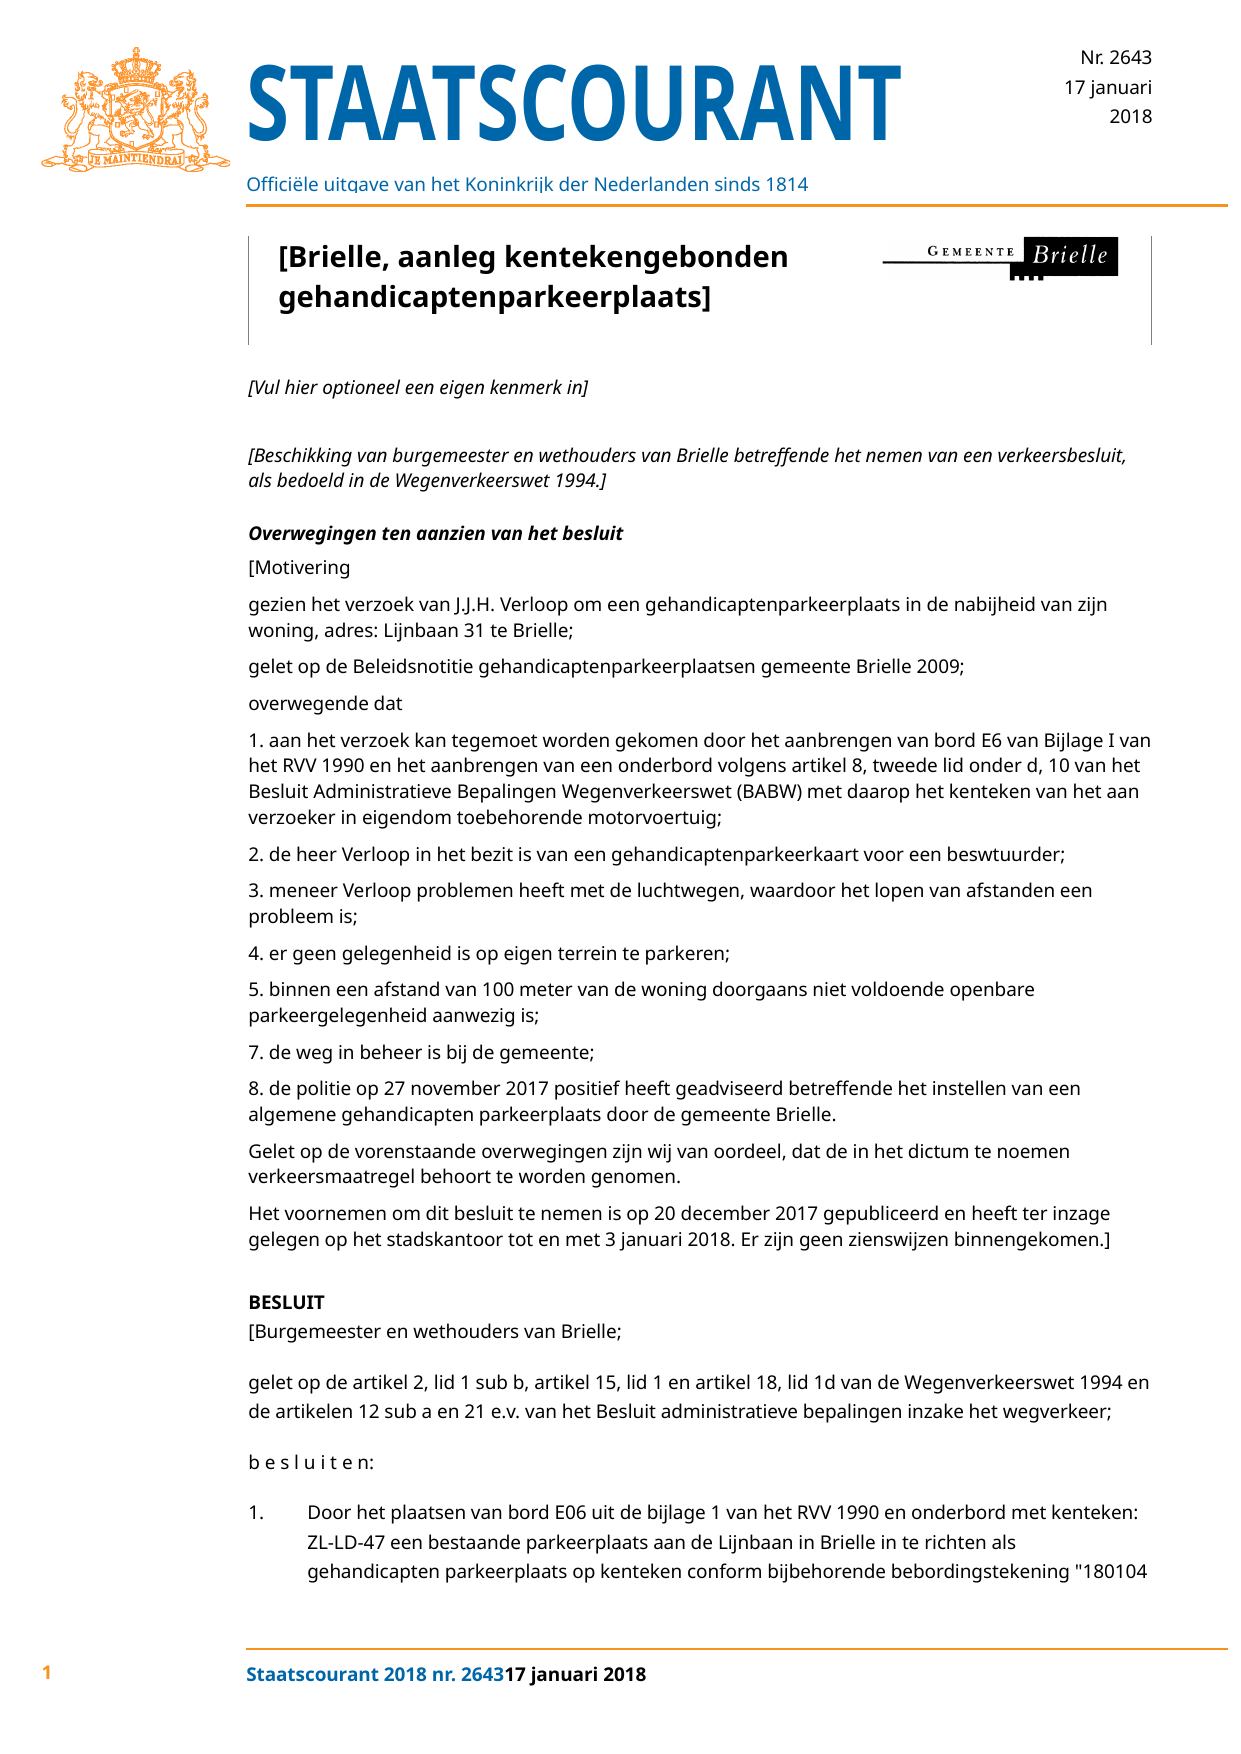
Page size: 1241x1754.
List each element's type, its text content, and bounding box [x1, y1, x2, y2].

text Overwegingen ten aanzien van het besluit [248, 521, 1152, 546]
text gezien het verzoek van J.J.H. Verloop om een gehandicaptenparkeerplaats in de nabijheid van zijn woning, adres: Lijnbaan 31 te Brielle; [248, 591, 1152, 643]
text b e s l u i t e n: [248, 1449, 1152, 1474]
text Gelet op de vorenstaande overwegingen zijn wij van oordeel, dat de in het dictum te noemen verkeersmaatregel behoort te worden genomen. [248, 1138, 1152, 1189]
table_header [Brielle, aanleg kentekengebonden gehandicaptenparkeerplaats] [249, 236, 850, 345]
text gelet op de artikel 2, lid 1 sub b, artikel 15, lid 1 en artikel 18, lid 1d van de Wegenverkeerswet 1994 en de artikelen 12 sub a en 21 e.v. van het Besluit administratieve bepalingen inzake het wegverkeer; [248, 1369, 1152, 1424]
text 4. er geen gelegenheid is op eigen terrein te parkeren; [248, 940, 1152, 966]
text gelet op de Beleidsnotitie gehandicaptenparkeerplaatsen gemeente Brielle 2009; [248, 654, 1152, 679]
text overwegende dat [248, 690, 1152, 716]
list Door het plaatsen van bord E06 uit de bijlage 1 van het RVV 1990 en onderbord met kenteken: ZL-LD-47 een bestaande parkeerplaats aan de Lijnbaan in Brielle in te richten als gehandicapten parkeerplaats op kenteken conform bijbehorende bebordingstekening "180104 [248, 1499, 1152, 1584]
text [Burgemeester en wethouders van Brielle; [248, 1318, 1152, 1344]
text 8. de politie op 27 november 2017 positief heeft geadviseerd betreffende het instellen van een algemene gehandicapten parkeerplaats door de gemeente Brielle. [248, 1076, 1152, 1127]
text 3. meneer Verloop problemen heeft met de luchtwegen, waardoor het lopen van afstanden een probleem is; [248, 877, 1152, 929]
text [Beschikking van burgemeester en wethouders van Brielle betreffende het nemen van een verkeersbesluit, als bedoeld in de Wegenverkeerswet 1994.] [248, 442, 1152, 493]
text [Motivering [248, 554, 1152, 580]
text 5. binnen een afstand van 100 meter van de woning doorgaans niet voldoende openbare parkeergelegenheid aanwezig is; [248, 977, 1152, 1028]
text Het voornemen om dit besluit te nemen is op 20 december 2017 gepubliceerd en heeft ter inzage gelegen op het stadskantoor tot en met 3 januari 2018. Er zijn geen zienswijzen binnengekomen.] [248, 1200, 1152, 1252]
picture [41, 47, 231, 172]
text 7. de weg in beheer is bij de gemeente; [248, 1039, 1152, 1065]
text 1. aan het verzoek kan tegemoet worden gekomen door het aanbrengen van bord E6 van Bijlage I van het RVV 1990 en het aanbrengen van een onderbord volgens artikel 8, tweede lid onder d, 10 van het Besluit Administratieve Bepalingen Wegenverkeerswet (BABW) met daarop het kenteken van het aan verzoeker in eigendom toebehorende motorvoertuig; [248, 727, 1152, 830]
picture [882, 236, 1119, 281]
text BESLUIT [248, 1289, 1152, 1314]
text [Vul hier optioneel een eigen kenmerk in] [248, 374, 1152, 400]
text 2. de heer Verloop in het bezit is van een gehandicaptenparkeerkaart voor een beswtuurder; [248, 841, 1152, 867]
table_header [850, 236, 1151, 345]
